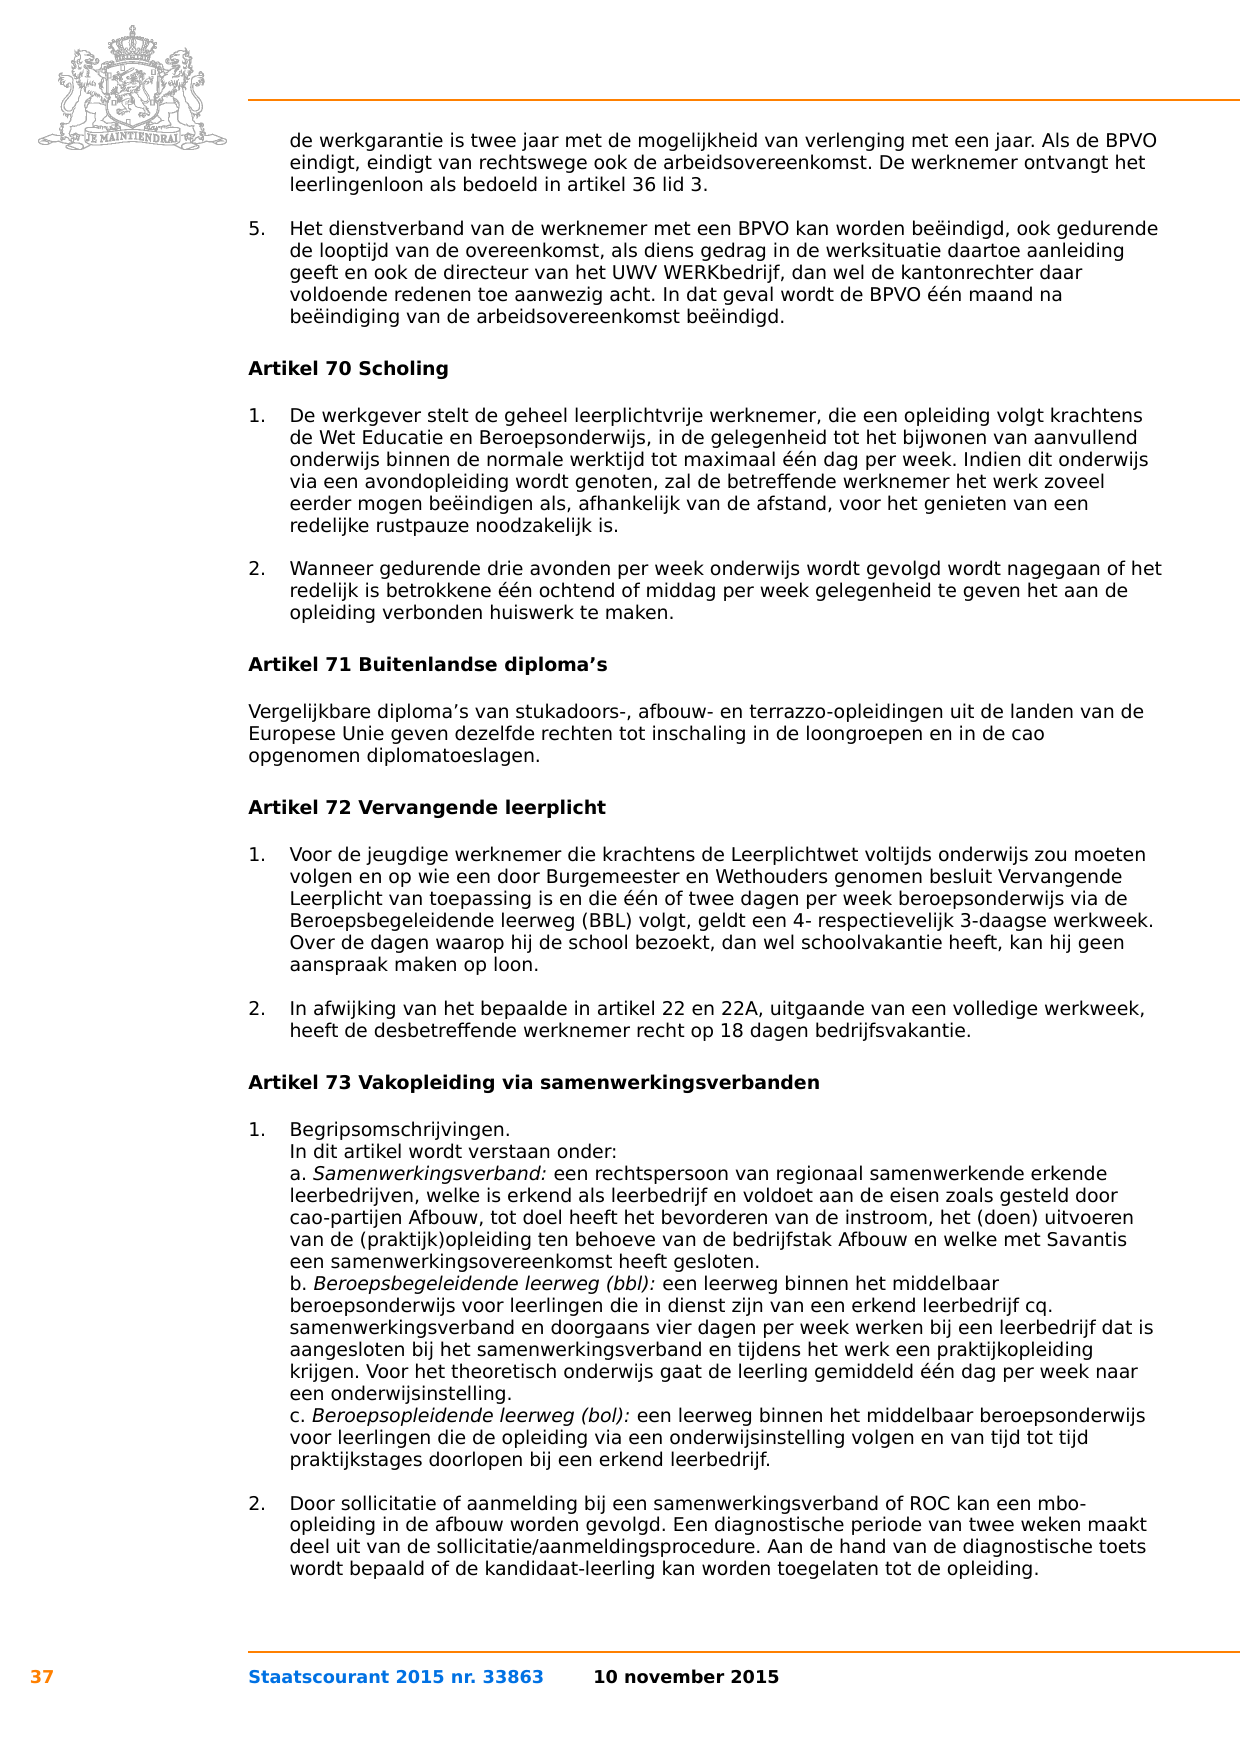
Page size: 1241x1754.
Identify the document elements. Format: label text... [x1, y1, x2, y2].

subtitle Artikel 72 Vervangende leerplicht [248, 797, 1163, 819]
text a. Samenwerkingsverband: een rechtspersoon van regionaal samenwerkende erkende leerbedrijven, welke is erkend als leerbedrijf en voldoet aan de eisen zoals gesteld door cao-partijen Afbouw, tot doel heeft het bevorderen van de instroom, het (doen) uitvoeren van de (praktijk)opleiding ten behoeve van de bedrijfstak Afbouw en welke met Savantis een samenwerkingsovereenkomst heeft gesloten. [289, 1163, 1163, 1273]
text Vergelijkbare diploma’s van stukadoors-, afbouw- en terrazzo-opleidingen uit de landen van de Europese Unie geven dezelfde rechten tot inschaling in de loongroepen en in de cao opgenomen diplomatoeslagen. [248, 701, 1163, 767]
picture [38, 25, 227, 150]
text In dit artikel wordt verstaan onder: [289, 1141, 1163, 1163]
text de werkgarantie is twee jaar met de mogelijkheid van verlenging met een jaar. Als de BPVO eindigt, eindigt van rechtswege ook de arbeidsovereenkomst. De werknemer ontvangt het leerlingenloon als bedoeld in artikel 36 lid 3. [248, 130, 1163, 196]
subtitle Artikel 70 Scholing [248, 358, 1163, 379]
text 1. Voor de jeugdige werknemer die krachtens de Leerplichtwet voltijds onderwijs zou moeten volgen en op wie een door Burgemeester en Wethouders genomen besluit Vervangende Leerplicht van toepassing is en die één of twee dagen per week beroepsonderwijs via de Beroepsbegeleidende leerweg (BBL) volgt, geldt een 4- respectievelijk 3-daagse werkweek. Over de dagen waarop hij de school bezoekt, dan wel schoolvakantie heeft, kan hij geen aanspraak maken op loon. [248, 844, 1163, 976]
text 1. De werkgever stelt de geheel leerplichtvrije werknemer, die een opleiding volgt krachtens de Wet Educatie en Beroepsonderwijs, in de gelegenheid tot het bijwonen van aanvullend onderwijs binnen de normale werktijd tot maximaal één dag per week. Indien dit onderwijs via een avondopleiding wordt genoten, zal de betreffende werknemer het werk zoveel eerder mogen beëindigen als, afhankelijk van de afstand, voor het genieten van een redelijke rustpauze noodzakelijk is. [248, 404, 1163, 536]
text b. Beroepsbegeleidende leerweg (bbl): een leerweg binnen het middelbaar beroepsonderwijs voor leerlingen die in dienst zijn van een erkend leerbedrijf cq. samenwerkingsverband en doorgaans vier dagen per week werken bij een leerbedrijf dat is aangesloten bij het samenwerkingsverband en tijdens het werk een praktijkopleiding krijgen. Voor het theoretisch onderwijs gaat de leerling gemiddeld één dag per week naar een onderwijsinstelling. [289, 1273, 1163, 1404]
subtitle Artikel 71 Buitenlandse diploma’s [248, 654, 1163, 676]
text 1. Begripsomschrijvingen. [248, 1119, 1163, 1141]
subtitle Artikel 73 Vakopleiding via samenwerkingsverbanden [248, 1072, 1163, 1094]
text 2. In afwijking van het bepaalde in artikel 22 en 22A, uitgaande van een volledige werkweek, heeft de desbetreffende werknemer recht op 18 dagen bedrijfsvakantie. [248, 998, 1163, 1042]
text 2. Wanneer gedurende drie avonden per week onderwijs wordt gevolgd wordt nagegaan of het redelijk is betrokkene één ochtend of middag per week gelegenheid te geven het aan de opleiding verbonden huiswerk te maken. [248, 558, 1163, 624]
text 5. Het dienstverband van de werknemer met een BPVO kan worden beëindigd, ook gedurende de looptijd van de overeenkomst, als diens gedrag in de werksituatie daartoe aanleiding geeft en ook de directeur van het UWV WERKbedrijf, dan wel de kantonrechter daar voldoende redenen toe aanwezig acht. In dat geval wordt de BPVO één maand na beëindiging van de arbeidsovereenkomst beëindigd. [248, 218, 1163, 328]
text c. Beroepsopleidende leerweg (bol): een leerweg binnen het middelbaar beroepsonderwijs voor leerlingen die de opleiding via een onderwijsinstelling volgen en van tijd tot tijd praktijkstages doorlopen bij een erkend leerbedrijf. [289, 1404, 1163, 1471]
text 2. Door sollicitatie of aanmelding bij een samenwerkingsverband of ROC kan een mbo-opleiding in de afbouw worden gevolgd. Een diagnostische periode van twee weken maakt deel uit van de sollicitatie/aanmeldingsprocedure. Aan de hand van de diagnostische toets wordt bepaald of de kandidaat-leerling kan worden toegelaten tot de opleiding. [248, 1492, 1163, 1580]
